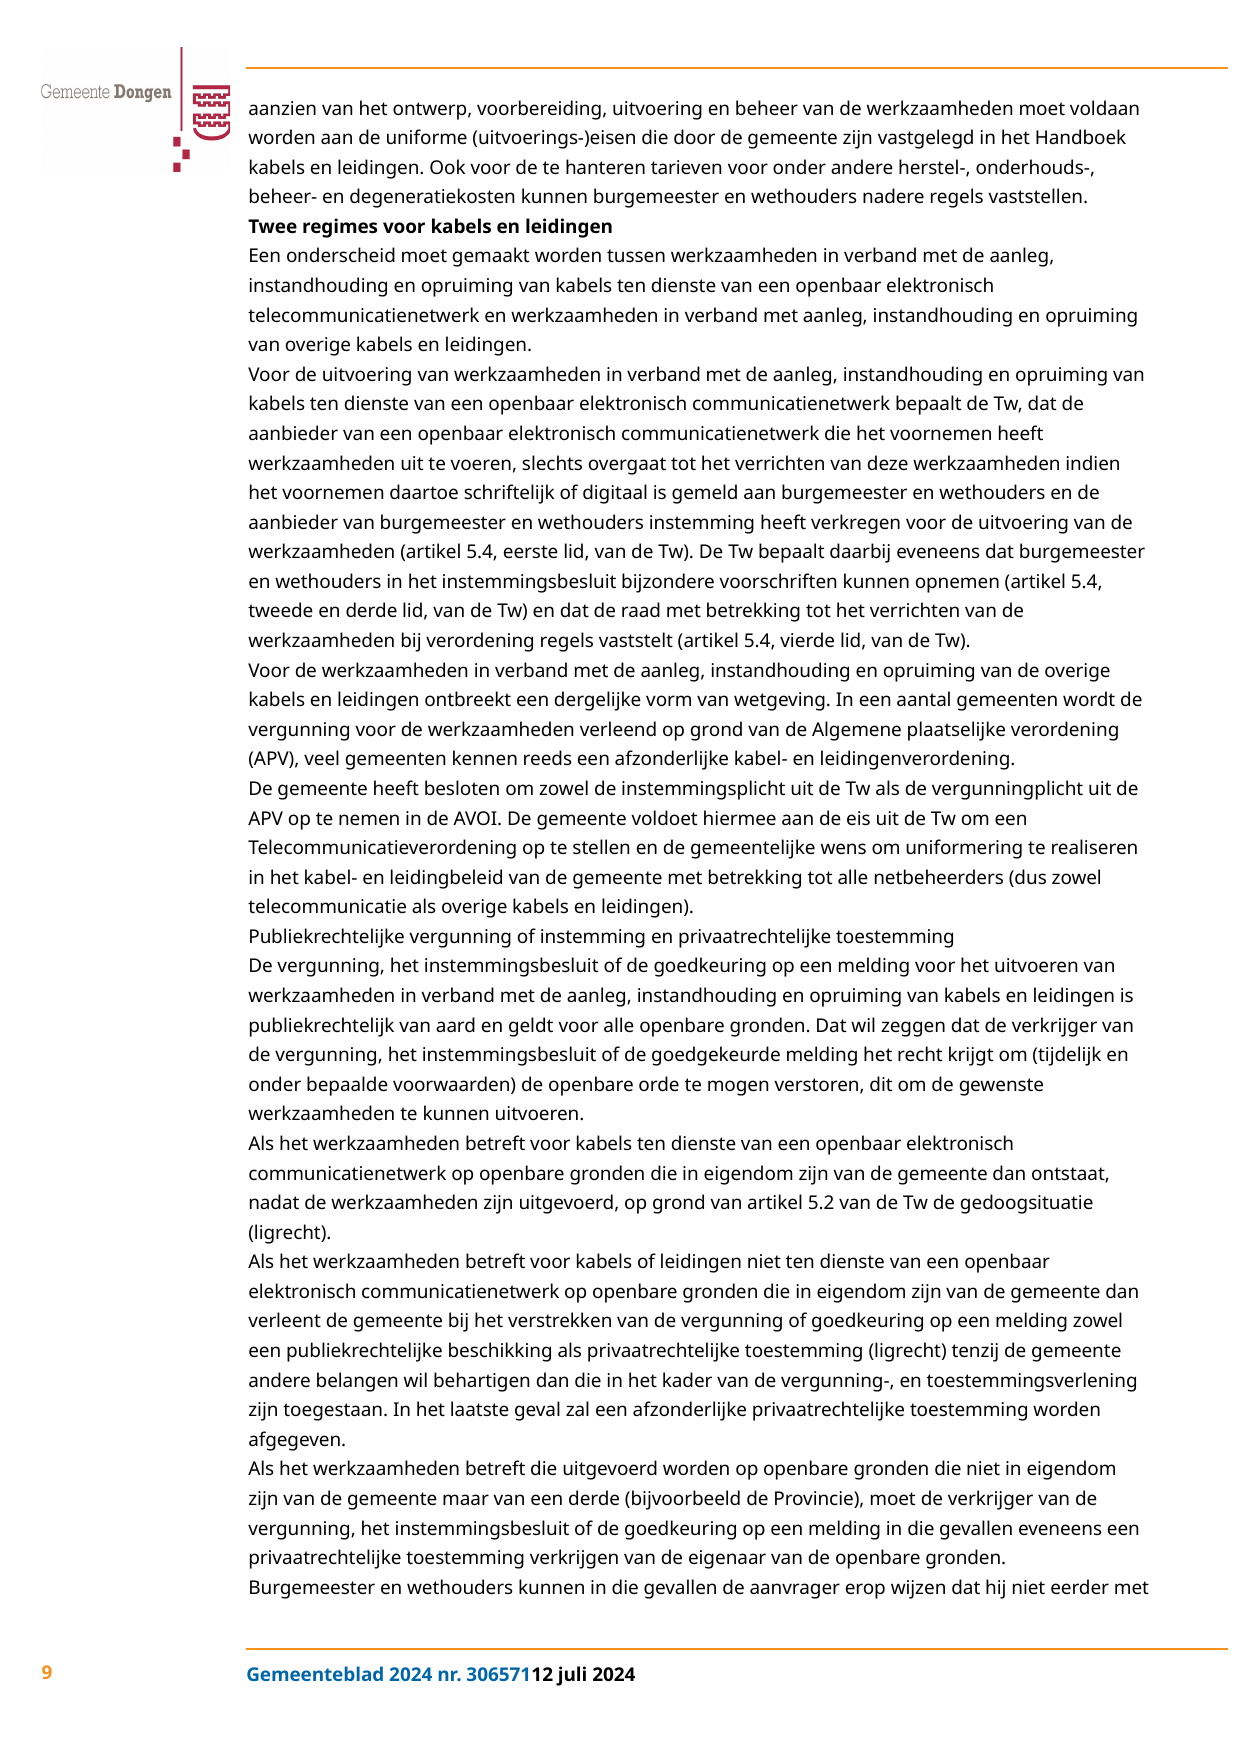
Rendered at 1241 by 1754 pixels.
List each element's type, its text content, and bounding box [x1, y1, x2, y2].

text Als het werkzaamheden betreft die uitgevoerd worden op openbare gronden die niet in eigendom zijn van de gemeente maar van een derde (bijvoorbeeld de Provincie), moet de verkrijger van de vergunning, het instemmingsbesluit of de goedkeuring op een melding in die gevallen eveneens een privaatrechtelijke toestemming verkrijgen van de eigenaar van de openbare gronden. [248, 1456, 1152, 1570]
text Twee regimes voor kabels en leidingen [248, 213, 1152, 239]
text Een onderscheid moet gemaakt worden tussen werkzaamheden in verband met de aanleg, instandhouding en opruiming van kabels ten dienste van een openbaar elektronisch telecommunicatienetwerk en werkzaamheden in verband met aanleg, instandhouding en opruiming van overige kabels en leidingen. [248, 243, 1152, 357]
picture [41, 47, 231, 172]
text De vergunning, het instemmingsbesluit of de goedkeuring op een melding voor het uitvoeren van werkzaamheden in verband met de aanleg, instandhouding en opruiming van kabels en leidingen is publiekrechtelijk van aard en geldt voor alle openbare gronden. Dat wil zeggen dat de verkrijger van de vergunning, het instemmingsbesluit of de goedgekeurde melding het recht krijgt om (tijdelijk en onder bepaalde voorwaarden) de openbare orde te mogen verstoren, dit om de gewenste werkzaamheden te kunnen uitvoeren. [248, 953, 1152, 1126]
text De gemeente heeft besloten om zowel de instemmingsplicht uit de Tw als de vergunningplicht uit de APV op te nemen in de AVOI. De gemeente voldoet hiermee aan de eis uit de Tw om een Telecommunicatieverordening op te stellen en de gemeentelijke wens om uniformering te realiseren in het kabel- en leidingbeleid van de gemeente met betrekking tot alle netbeheerders (dus zowel telecommunicatie als overige kabels en leidingen). [248, 775, 1152, 919]
text Als het werkzaamheden betreft voor kabels ten dienste van een openbaar elektronisch communicatienetwerk op openbare gronden die in eigendom zijn van de gemeente dan ontstaat, nadat de werkzaamheden zijn uitgevoerd, op grond van artikel 5.2 van de Tw de gedoogsituatie (ligrecht). [248, 1130, 1152, 1245]
text Burgemeester en wethouders kunnen in die gevallen de aanvrager erop wijzen dat hij niet eerder met [248, 1574, 1152, 1600]
text Als het werkzaamheden betreft voor kabels of leidingen niet ten dienste van een openbaar elektronisch communicatienetwerk op openbare gronden die in eigendom zijn van de gemeente dan verleent de gemeente bij het verstrekken van de vergunning of goedkeuring op een melding zowel een publiekrechtelijke beschikking als privaatrechtelijke toestemming (ligrecht) tenzij de gemeente andere belangen wil behartigen dan die in het kader van de vergunning-, en toestemmingsverlening zijn toegestaan. In het laatste geval zal een afzonderlijke privaatrechtelijke toestemming worden afgegeven. [248, 1248, 1152, 1452]
text Voor de uitvoering van werkzaamheden in verband met de aanleg, instandhouding en opruiming van kabels ten dienste van een openbaar elektronisch communicatienetwerk bepaalt de Tw, dat de aanbieder van een openbaar elektronisch communicatienetwerk die het voornemen heeft werkzaamheden uit te voeren, slechts overgaat tot het verrichten van deze werkzaamheden indien het voornemen daartoe schriftelijk of digitaal is gemeld aan burgemeester en wethouders en de aanbieder van burgemeester en wethouders instemming heeft verkregen voor de uitvoering van de werkzaamheden (artikel 5.4, eerste lid, van de Tw). De Tw bepaalt daarbij eveneens dat burgemeester en wethouders in het instemmingsbesluit bijzondere voorschriften kunnen opnemen (artikel 5.4, tweede en derde lid, van de Tw) en dat de raad met betrekking tot het verrichten van de werkzaamheden bij verordening regels vaststelt (artikel 5.4, vierde lid, van de Tw). [248, 361, 1152, 653]
text Voor de werkzaamheden in verband met de aanleg, instandhouding en opruiming van de overige kabels en leidingen ontbreekt een dergelijke vorm van wetgeving. In een aantal gemeenten wordt de vergunning voor de werkzaamheden verleend op grond van de Algemene plaatselijke verordening (APV), veel gemeenten kennen reeds een afzonderlijke kabel- en leidingenverordening. [248, 657, 1152, 771]
text Publiekrechtelijke vergunning of instemming en privaatrechtelijke toestemming [248, 923, 1152, 949]
text aanzien van het ontwerp, voorbereiding, uitvoering en beheer van de werkzaamheden moet voldaan worden aan de uniforme (uitvoerings-)eisen die door de gemeente zijn vastgelegd in het Handboek kabels en leidingen. Ook voor de te hanteren tarieven voor onder andere herstel-, onderhouds-, beheer- en degeneratiekosten kunnen burgemeester en wethouders nadere regels vaststellen. [248, 95, 1152, 209]
